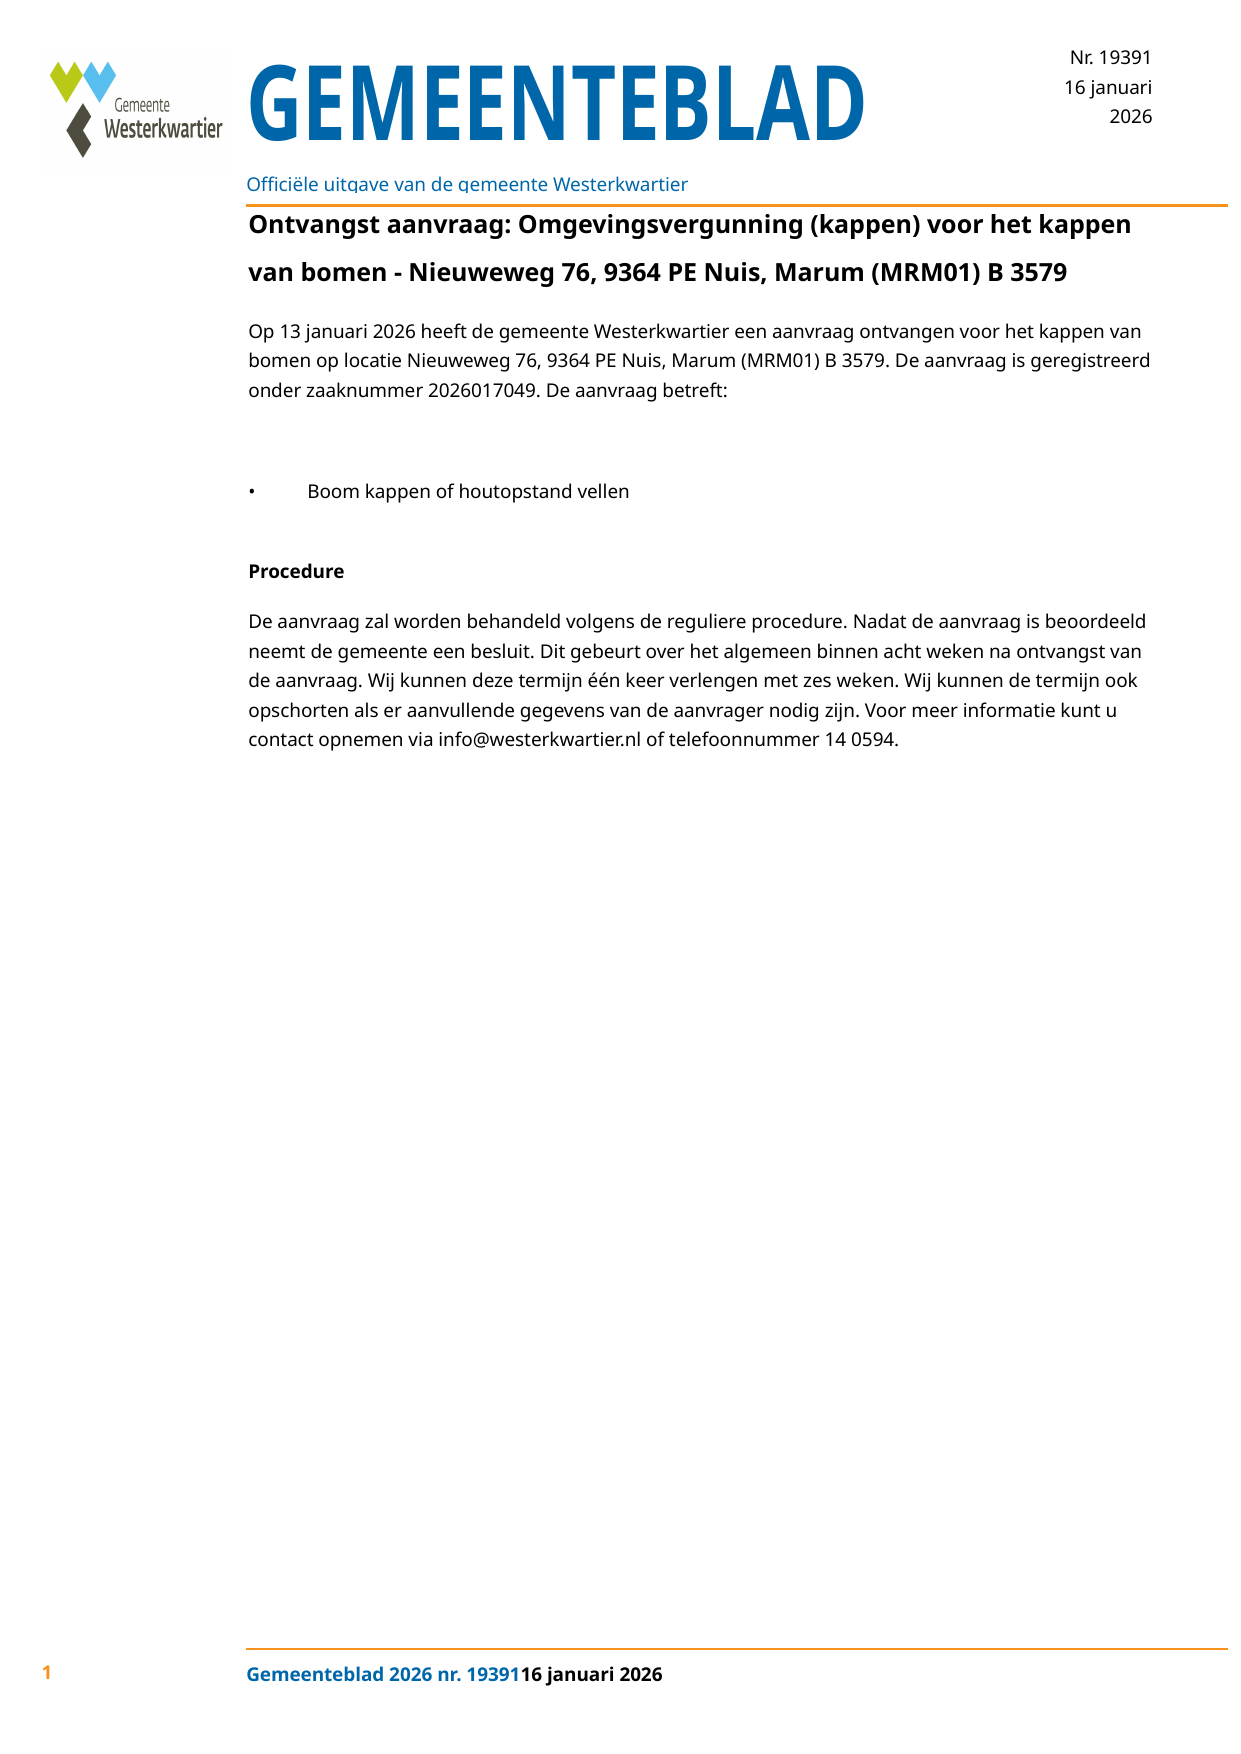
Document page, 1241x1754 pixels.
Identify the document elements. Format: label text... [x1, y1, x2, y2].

list Boom kappen of houtopstand vellen [248, 478, 1152, 504]
picture [41, 47, 231, 172]
text Ontvangst aanvraag: Omgevingsvergunning (kappen) voor het kappen van bomen - Nieuweweg 76, 9364 PE Nuis, Marum (MRM01) B 3579 [248, 207, 1152, 288]
text Op 13 januari 2026 heeft de gemeente Westerkwartier een aanvraag ontvangen voor het kappen van bomen op locatie Nieuweweg 76, 9364 PE Nuis, Marum (MRM01) B 3579. De aanvraag is geregistreerd onder zaaknummer 2026017049. De aanvraag betreft: [248, 318, 1152, 403]
text Procedure [248, 558, 1152, 584]
text De aanvraag zal worden behandeld volgens de reguliere procedure. Nadat de aanvraag is beoordeeld neemt de gemeente een besluit. Dit gebeurt over het algemeen binnen acht weken na ontvangst van de aanvraag. Wij kunnen deze termijn één keer verlengen met zes weken. Wij kunnen de termijn ook opschorten als er aanvullende gegevens van de aanvrager nodig zijn. Voor meer informatie kunt u contact opnemen via info@westerkwartier.nl of telefoonnummer 14 0594. [248, 608, 1152, 752]
